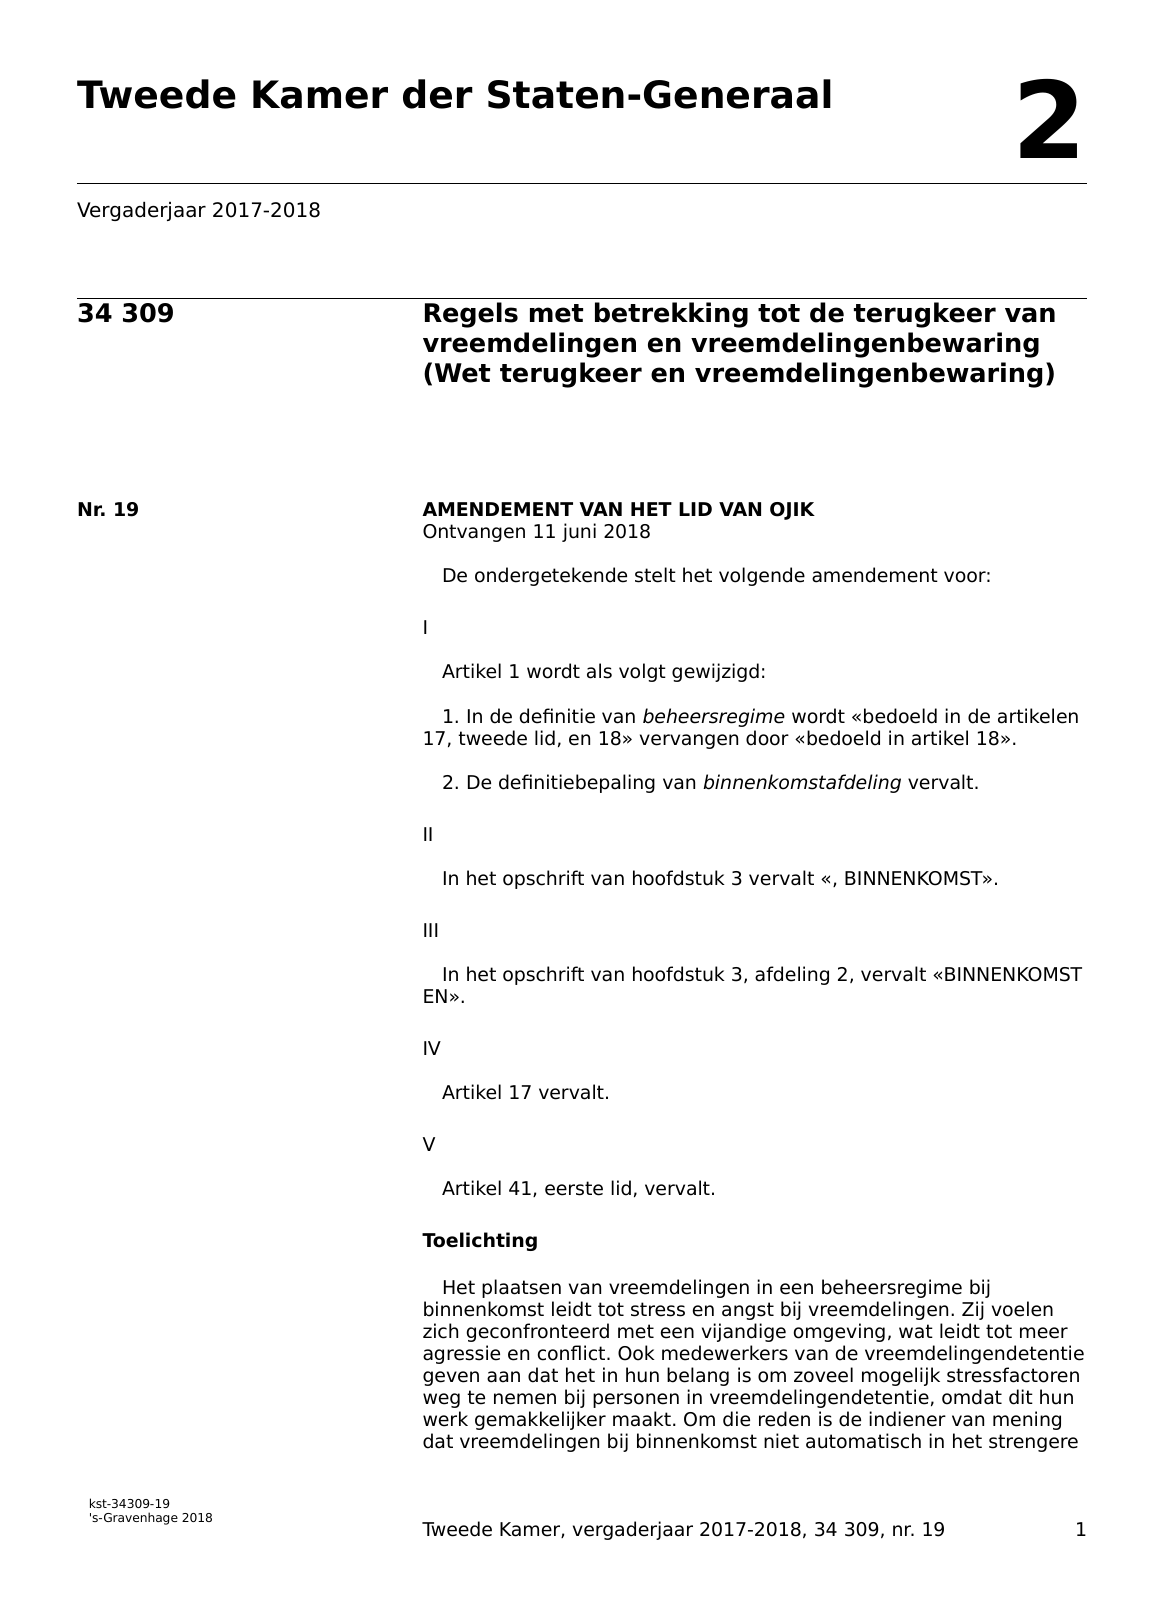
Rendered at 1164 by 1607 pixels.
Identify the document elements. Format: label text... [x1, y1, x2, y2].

text kst-34309-19 [88, 1497, 323, 1511]
text Ontvangen 11 juni 2018 [422, 521, 1087, 543]
text In het opschrift van hoofdstuk 3 vervalt «, BINNENKOMST». [422, 868, 1087, 890]
subtitle III [422, 920, 1087, 942]
text De ondergetekende stelt het volgende amendement voor: [422, 565, 1087, 587]
table_cell Vergaderjaar 2017-2018 [77, 184, 1087, 298]
subtitle Toelichting [422, 1230, 1087, 1252]
subtitle V [422, 1134, 1087, 1156]
subtitle I [422, 617, 1087, 639]
text Artikel 1 wordt als volgt gewijzigd: [422, 661, 1087, 683]
text Het plaatsen van vreemdelingen in een beheersregime bij binnenkomst leidt tot stress en angst bij vreemdelingen. Zij voelen zich geconfronteerd met een vijandige omgeving, wat leidt tot meer agressie en conflict. Ook medewerkers van de vreemdelingendetentie geven aan dat het in hun belang is om zoveel mogelijk stressfactoren weg te nemen bij personen in vreemdelingendetentie, omdat dit hun werk gemakkelijker maakt. Om die reden is de indiener van mening dat vreemdelingen bij binnenkomst niet automatisch in het strengere [422, 1277, 1087, 1453]
text Artikel 41, eerste lid, vervalt. [422, 1178, 1087, 1200]
text 2. De definitiebepaling van binnenkomstafdeling vervalt. [422, 772, 1087, 794]
table_header Tweede Kamer der Staten-Generaal [77, 59, 886, 183]
text 's-Gravenhage 2018 [88, 1511, 323, 1525]
subtitle Nr. 19 AMENDEMENT VAN HET LID VAN OJIK [77, 499, 1087, 521]
table_header 2 [886, 59, 1087, 183]
text 1. In de definitie van beheersregime wordt «bedoeld in de artikelen 17, tweede lid, en 18» vervangen door «bedoeld in artikel 18». [422, 706, 1087, 749]
text Artikel 17 vervalt. [422, 1082, 1087, 1104]
text In het opschrift van hoofdstuk 3, afdeling 2, vervalt «BINNENKOMST EN». [422, 964, 1087, 1008]
subtitle IV [422, 1038, 1087, 1060]
subtitle II [422, 824, 1087, 846]
subtitle 34 309 Regels met betrekking tot de terugkeer van vreemdelingen en vreemdelingenbewaring (Wet terugkeer en vreemdelingenbewaring) [77, 299, 1087, 388]
